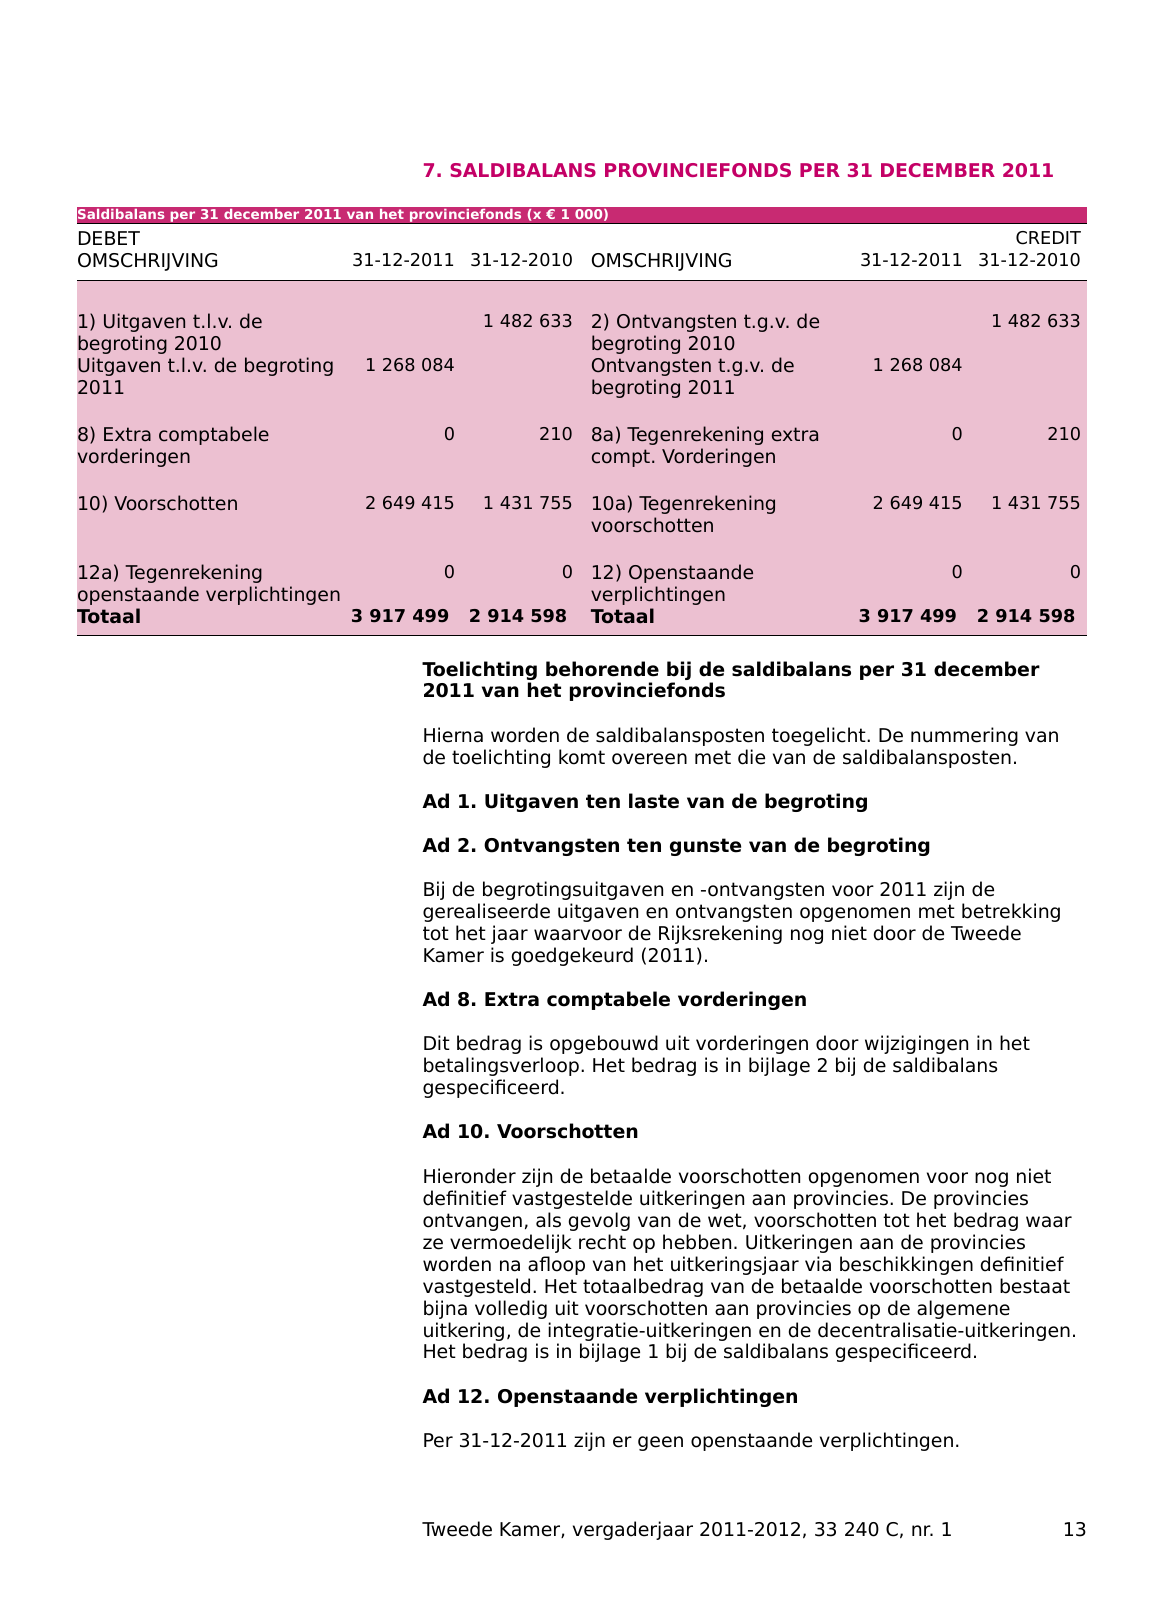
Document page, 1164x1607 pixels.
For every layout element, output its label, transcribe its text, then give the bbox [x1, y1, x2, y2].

table_cell [585, 399, 850, 424]
text Bij de begrotingsuitgaven en -ontvangsten voor 2011 zijn de gerealiseerde uitgaven en ontvangsten opgenomen met betrekking tot het jaar waarvoor de Rijksrekening nog niet door de Tweede Kamer is goedgekeurd (2011). [422, 879, 1087, 967]
table_cell 31-12-2010 [461, 250, 579, 280]
table_cell 2 649 415 [850, 493, 968, 537]
table_cell 12a) Tegenrekening openstaande verplichtingen [77, 562, 342, 606]
table_cell 31-12-2011 [343, 250, 461, 280]
table_cell 2 649 415 [343, 493, 461, 537]
table_cell 0 [850, 562, 968, 606]
table_cell [77, 468, 342, 493]
table_cell [850, 281, 968, 311]
table_cell [343, 311, 461, 355]
table_cell [461, 399, 579, 424]
table_cell [850, 399, 968, 424]
table_cell 210 [969, 424, 1087, 468]
subtitle 7. SALDIBALANS PROVINCIEFONDS PER 31 DECEMBER 2011 [422, 160, 1087, 182]
table_header Saldibalans per 31 december 2011 van het provinciefonds (x € 1 000) [77, 207, 1087, 223]
table_cell [850, 468, 968, 493]
table_cell [579, 562, 584, 606]
table_cell 8) Extra comptabele vorderingen [77, 424, 342, 468]
table_cell 31-12-2011 [850, 250, 968, 280]
table_cell 1) Uitgaven t.l.v. de begroting 2010 [77, 311, 342, 355]
table_cell 0 [343, 562, 461, 606]
table_cell DEBET [77, 224, 968, 250]
table_cell 1 268 084 [850, 355, 968, 399]
table_cell [579, 281, 584, 311]
table_cell 1 431 755 [461, 493, 579, 537]
table_cell 210 [461, 424, 579, 468]
table_cell 8a) Tegenrekening extra compt. Vorderingen [585, 424, 850, 468]
table_cell [77, 281, 342, 311]
table_cell Totaal [585, 606, 850, 635]
table_cell [585, 281, 850, 311]
table_cell 12) Openstaande verplichtingen [585, 562, 850, 606]
table_cell [579, 311, 584, 355]
table_cell [579, 468, 584, 493]
table_cell [343, 281, 461, 311]
table_cell 31-12-2010 [969, 250, 1087, 280]
table_cell [969, 281, 1087, 311]
table_cell [969, 399, 1087, 424]
subtitle Ad 8. Extra comptabele vorderingen [422, 989, 1087, 1011]
text Hieronder zijn de betaalde voorschotten opgenomen voor nog niet definitief vastgestelde uitkeringen aan provincies. De provincies ontvangen, als gevolg van de wet, voorschotten tot het bedrag waar ze vermoedelijk recht op hebben. Uitkeringen aan de provincies worden na afloop van het uitkeringsjaar via beschikkingen definitief vastgesteld. Het totaalbedrag van de betaalde voorschotten bestaat bijna volledig uit voorschotten aan provincies op de algemene uitkering, de integratie-uitkeringen en de decentralisatie-uitkeringen. Het bedrag is in bijlage 1 bij de saldibalans gespecificeerd. [422, 1166, 1087, 1363]
table_cell Totaal [77, 606, 342, 635]
table_cell [343, 399, 461, 424]
table_cell [585, 537, 850, 562]
table_cell [77, 399, 342, 424]
table_cell [77, 537, 342, 562]
subtitle Ad 10. Voorschotten [422, 1121, 1087, 1143]
table_cell [850, 311, 968, 355]
subtitle Ad 12. Openstaande verplichtingen [422, 1386, 1087, 1408]
table_cell 0 [969, 562, 1087, 606]
table_cell [579, 493, 584, 537]
table_cell 0 [461, 562, 579, 606]
table_cell 10a) Tegenrekening voorschotten [585, 493, 850, 537]
table_cell 2 914 598 [969, 606, 1087, 635]
subtitle Toelichting behorende bij de saldibalans per 31 december 2011 van het provinciefonds [422, 658, 1087, 702]
table_cell 2 914 598 [461, 606, 579, 635]
table_cell [343, 537, 461, 562]
text Per 31-12-2011 zijn er geen openstaande verplichtingen. [422, 1430, 1087, 1452]
table_cell 1 268 084 [343, 355, 461, 399]
table_cell [969, 355, 1087, 399]
table_cell OMSCHRIJVING [585, 250, 850, 280]
text Hierna worden de saldibalansposten toegelicht. De nummering van de toelichting komt overeen met die van de saldibalansposten. [422, 724, 1087, 768]
table_cell Ontvangsten t.g.v. de begroting 2011 [585, 355, 850, 399]
table_cell [461, 537, 579, 562]
table_cell [461, 355, 579, 399]
subtitle Ad 2. Ontvangsten ten gunste van de begroting [422, 835, 1087, 857]
table_cell 3 917 499 [850, 606, 968, 635]
table_cell [579, 606, 584, 635]
table_cell [585, 468, 850, 493]
table_cell [579, 355, 584, 399]
table_cell OMSCHRIJVING [77, 250, 342, 280]
table_cell [579, 537, 584, 562]
table_cell 0 [850, 424, 968, 468]
table_cell [461, 468, 579, 493]
table_cell 10) Voorschotten [77, 493, 342, 537]
table_cell 3 917 499 [343, 606, 461, 635]
table_cell 2) Ontvangsten t.g.v. de begroting 2010 [585, 311, 850, 355]
table_cell 1 482 633 [969, 311, 1087, 355]
table_cell [579, 250, 584, 280]
table_cell 0 [343, 424, 461, 468]
table_cell CREDIT [969, 224, 1087, 250]
table_cell 1 431 755 [969, 493, 1087, 537]
table_cell 1 482 633 [461, 311, 579, 355]
subtitle Ad 1. Uitgaven ten laste van de begroting [422, 791, 1087, 813]
text Dit bedrag is opgebouwd uit vorderingen door wijzigingen in het betalingsverloop. Het bedrag is in bijlage 2 bij de saldibalans gespecificeerd. [422, 1033, 1087, 1099]
table_cell [579, 424, 584, 468]
table_cell [343, 468, 461, 493]
table_cell [579, 399, 584, 424]
table_cell [969, 468, 1087, 493]
table_cell [969, 537, 1087, 562]
table_cell [850, 537, 968, 562]
table_cell Uitgaven t.l.v. de begroting 2011 [77, 355, 342, 399]
table_cell [461, 281, 579, 311]
